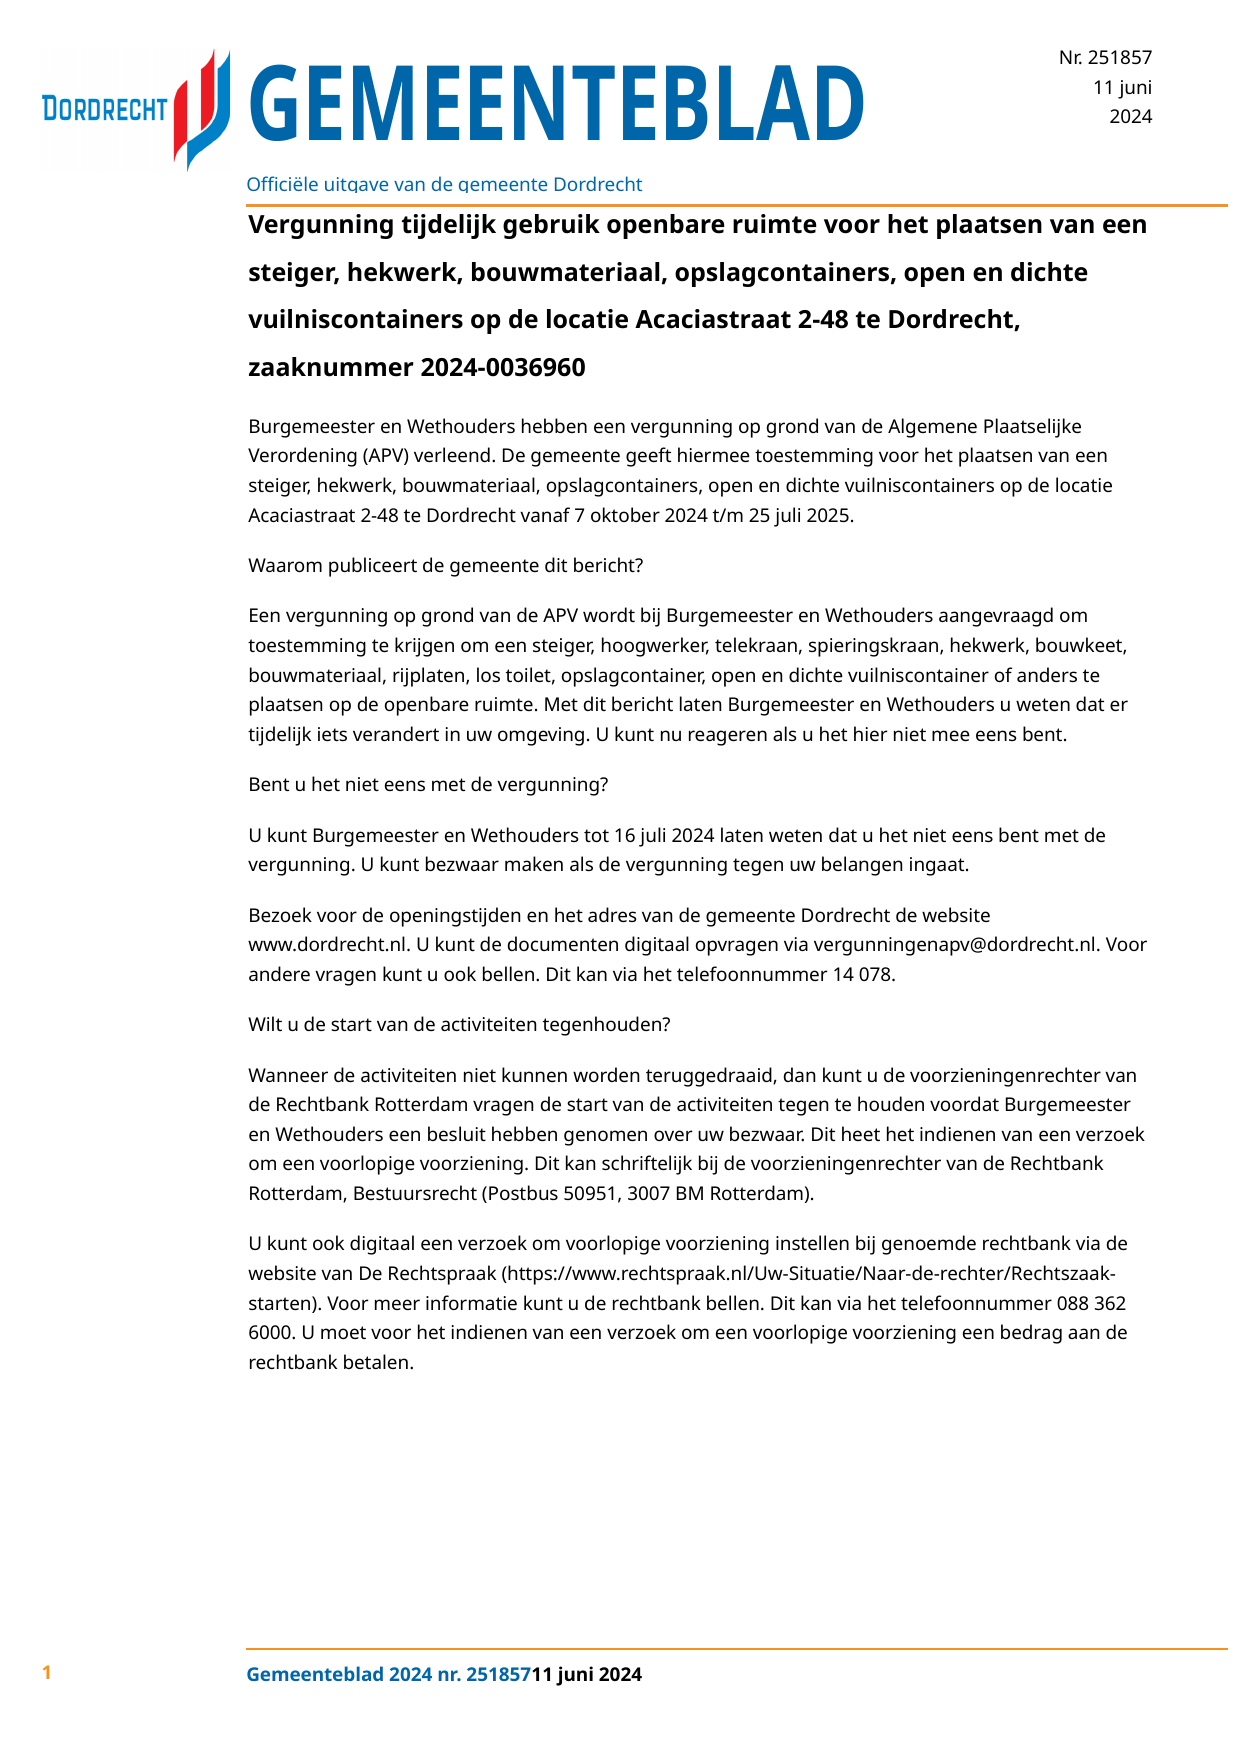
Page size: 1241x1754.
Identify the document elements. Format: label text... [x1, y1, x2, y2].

text Bezoek voor de openingstijden en het adres van de gemeente Dordrecht de website www.dordrecht.nl. U kunt de documenten digitaal opvragen via vergunningenapv@dordrecht.nl. Voor andere vragen kunt u ook bellen. Dit kan via het telefoonnummer 14 078. [248, 902, 1152, 987]
text U kunt Burgemeester en Wethouders tot 16 juli 2024 laten weten dat u het niet eens bent met de vergunning. U kunt bezwaar maken als de vergunning tegen uw belangen ingaat. [248, 822, 1152, 877]
text U kunt ook digitaal een verzoek om voorlopige voorziening instellen bij genoemde rechtbank via de website van De Rechtspraak (https://www.rechtspraak.nl/Uw-Situatie/Naar-de-rechter/Rechtszaak-starten). Voor meer informatie kunt u de rechtbank bellen. Dit kan via het telefoonnummer 088 362 6000. U moet voor het indienen van een verzoek om een voorlopige voorziening een bedrag aan de rechtbank betalen. [248, 1231, 1152, 1375]
text Burgemeester en Wethouders hebben een vergunning op grond van de Algemene Plaatselijke Verordening (APV) verleend. De gemeente geeft hiermee toestemming voor het plaatsen van een steiger, hekwerk, bouwmateriaal, opslagcontainers, open en dichte vuilniscontainers op de locatie Acaciastraat 2-48 te Dordrecht vanaf 7 oktober 2024 t/m 25 juli 2025. [248, 413, 1152, 528]
text Vergunning tijdelijk gebruik openbare ruimte voor het plaatsen van een steiger, hekwerk, bouwmateriaal, opslagcontainers, open en dichte vuilniscontainers op de locatie Acaciastraat 2-48 te Dordrecht, zaaknummer 2024-0036960 [248, 207, 1152, 384]
text Bent u het niet eens met de vergunning? [248, 771, 1152, 797]
text Een vergunning op grond van de APV wordt bij Burgemeester en Wethouders aangevraagd om toestemming te krijgen om een steiger, hoogwerker, telekraan, spieringskraan, hekwerk, bouwkeet, bouwmateriaal, rijplaten, los toilet, opslagcontainer, open en dichte vuilniscontainer of anders te plaatsen op de openbare ruimte. Met dit bericht laten Burgemeester en Wethouders u weten dat er tijdelijk iets verandert in uw omgeving. U kunt nu reageren als u het hier niet mee eens bent. [248, 603, 1152, 747]
text Wilt u de start van de activiteiten tegenhouden? [248, 1011, 1152, 1037]
picture [41, 47, 231, 172]
text Waarom publiceert de gemeente dit bericht? [248, 552, 1152, 578]
text Wanneer de activiteiten niet kunnen worden teruggedraaid, dan kunt u de voorzieningenrechter van de Rechtbank Rotterdam vragen de start van de activiteiten tegen te houden voordat Burgemeester en Wethouders een besluit hebben genomen over uw bezwaar. Dit heet het indienen van een verzoek om een voorlopige voorziening. Dit kan schriftelijk bij de voorzieningenrechter van de Rechtbank Rotterdam, Bestuursrecht (Postbus 50951, 3007 BM Rotterdam). [248, 1062, 1152, 1206]
